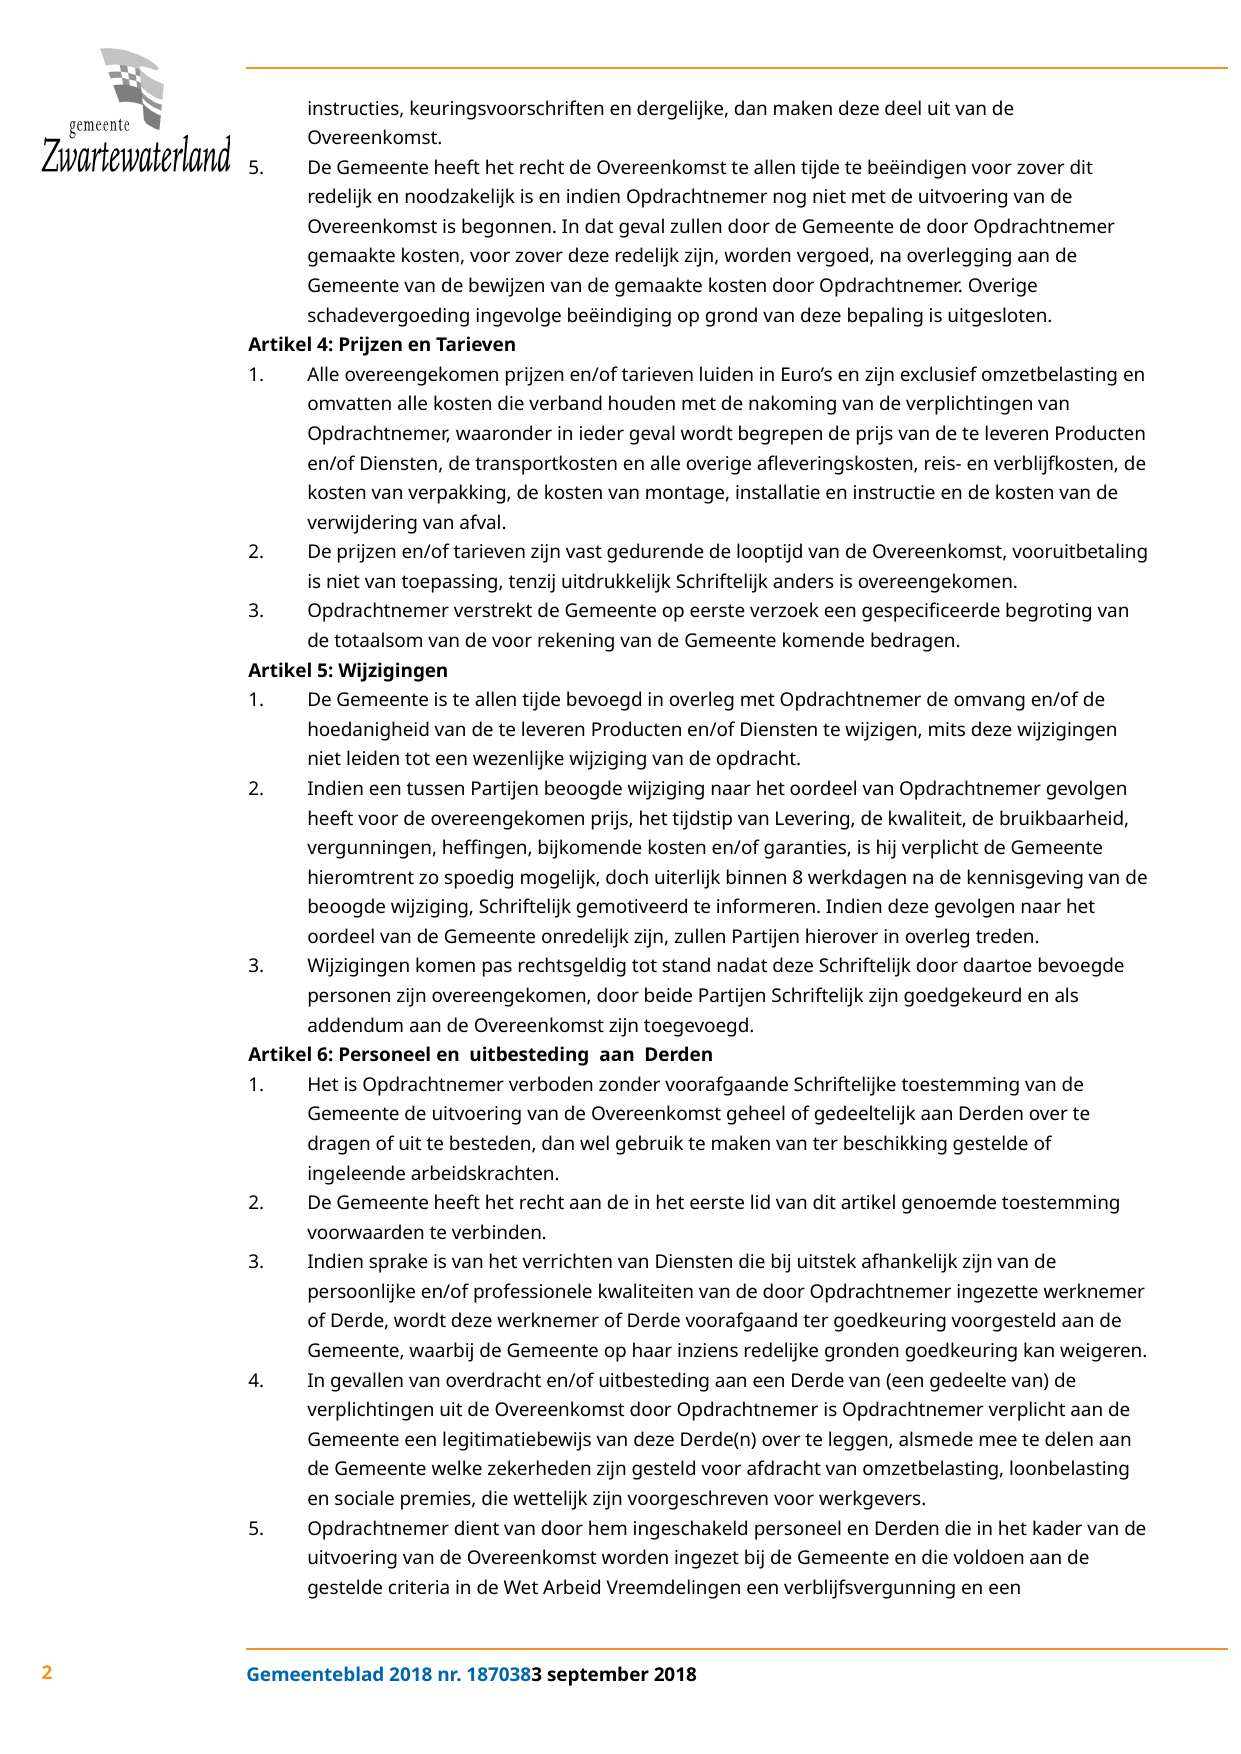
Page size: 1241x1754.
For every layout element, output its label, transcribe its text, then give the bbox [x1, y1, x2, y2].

list De Gemeente is te allen tijde bevoegd in overleg met Opdrachtnemer de omvang en/of de hoedanigheid van de te leveren Producten en/of Diensten te wijzigen, mits deze wijzigingen niet leiden tot een wezenlijke wijziging van de opdracht. [248, 686, 1152, 771]
list Wijzigingen komen pas rechtsgeldig tot stand nadat deze Schriftelijk door daartoe bevoegde personen zijn overeengekomen, door beide Partijen Schriftelijk zijn goedgekeurd en als addendum aan de Overeenkomst zijn toegevoegd. [248, 953, 1152, 1038]
text Artikel 5: Wijzigingen [248, 657, 1152, 683]
text Artikel 4: Prijzen en Tarieven [248, 331, 1152, 357]
list Indien sprake is van het verrichten van Diensten die bij uitstek afhankelijk zijn van de persoonlijke en/of professionele kwaliteiten van de door Opdrachtnemer ingezette werknemer of Derde, wordt deze werknemer of Derde voorafgaand ter goedkeuring voorgesteld aan de Gemeente, waarbij de Gemeente op haar inziens redelijke gronden goedkeuring kan weigeren. [248, 1248, 1152, 1363]
list Opdrachtnemer dient van door hem ingeschakeld personeel en Derden die in het kader van de uitvoering van de Overeenkomst worden ingezet bij de Gemeente en die voldoen aan de gestelde criteria in de Wet Arbeid Vreemdelingen een verblijfsvergunning en een [248, 1515, 1152, 1600]
list Indien een tussen Partijen beoogde wijziging naar het oordeel van Opdrachtnemer gevolgen heeft voor de overeengekomen prijs, het tijdstip van Levering, de kwaliteit, de bruikbaarheid, vergunningen, heffingen, bijkomende kosten en/of garanties, is hij verplicht de Gemeente hieromtrent zo spoedig mogelijk, doch uiterlijk binnen 8 werkdagen na de kennisgeving van de beoogde wijziging, Schriftelijk gemotiveerd te informeren. Indien deze gevolgen naar het oordeel van de Gemeente onredelijk zijn, zullen Partijen hierover in overleg treden. [248, 775, 1152, 949]
list Alle overeengekomen prijzen en/of tarieven luiden in Euro’s en zijn exclusief omzetbelasting en omvatten alle kosten die verband houden met de nakoming van de verplichtingen van Opdrachtnemer, waaronder in ieder geval wordt begrepen de prijs van de te leveren Producten en/of Diensten, de transportkosten en alle overige afleveringskosten, reis- en verblijfkosten, de kosten van verpakking, de kosten van montage, installatie en instructie en de kosten van de verwijdering van afval. [248, 361, 1152, 535]
list instructies, keuringsvoorschriften en dergelijke, dan maken deze deel uit van de Overeenkomst. [248, 95, 1152, 150]
list De Gemeente heeft het recht aan de in het eerste lid van dit artikel genoemde toestemming voorwaarden te verbinden. [248, 1189, 1152, 1245]
list Opdrachtnemer verstrekt de Gemeente op eerste verzoek een gespecificeerde begroting van de totaalsom van de voor rekening van de Gemeente komende bedragen. [248, 598, 1152, 653]
picture [41, 47, 231, 172]
text Artikel 6: Personeel en uitbesteding aan Derden [248, 1041, 1152, 1067]
list De prijzen en/of tarieven zijn vast gedurende de looptijd van de Overeenkomst, vooruitbetaling is niet van toepassing, tenzij uitdrukkelijk Schriftelijk anders is overeengekomen. [248, 538, 1152, 594]
list Het is Opdrachtnemer verboden zonder voorafgaande Schriftelijke toestemming van de Gemeente de uitvoering van de Overeenkomst geheel of gedeeltelijk aan Derden over te dragen of uit te besteden, dan wel gebruik te maken van ter beschikking gestelde of ingeleende arbeidskrachten. [248, 1071, 1152, 1186]
list In gevallen van overdracht en/of uitbesteding aan een Derde van (een gedeelte van) de verplichtingen uit de Overeenkomst door Opdrachtnemer is Opdrachtnemer verplicht aan de Gemeente een legitimatiebewijs van deze Derde(n) over te leggen, alsmede mee te delen aan de Gemeente welke zekerheden zijn gesteld voor afdracht van omzetbelasting, loonbelasting en sociale premies, die wettelijk zijn voorgeschreven voor werkgevers. [248, 1367, 1152, 1511]
list De Gemeente heeft het recht de Overeenkomst te allen tijde te beëindigen voor zover dit redelijk en noodzakelijk is en indien Opdrachtnemer nog niet met de uitvoering van de Overeenkomst is begonnen. In dat geval zullen door de Gemeente de door Opdrachtnemer gemaakte kosten, voor zover deze redelijk zijn, worden vergoed, na overlegging aan de Gemeente van de bewijzen van de gemaakte kosten door Opdrachtnemer. Overige schadevergoeding ingevolge beëindiging op grond van deze bepaling is uitgesloten. [248, 154, 1152, 328]
